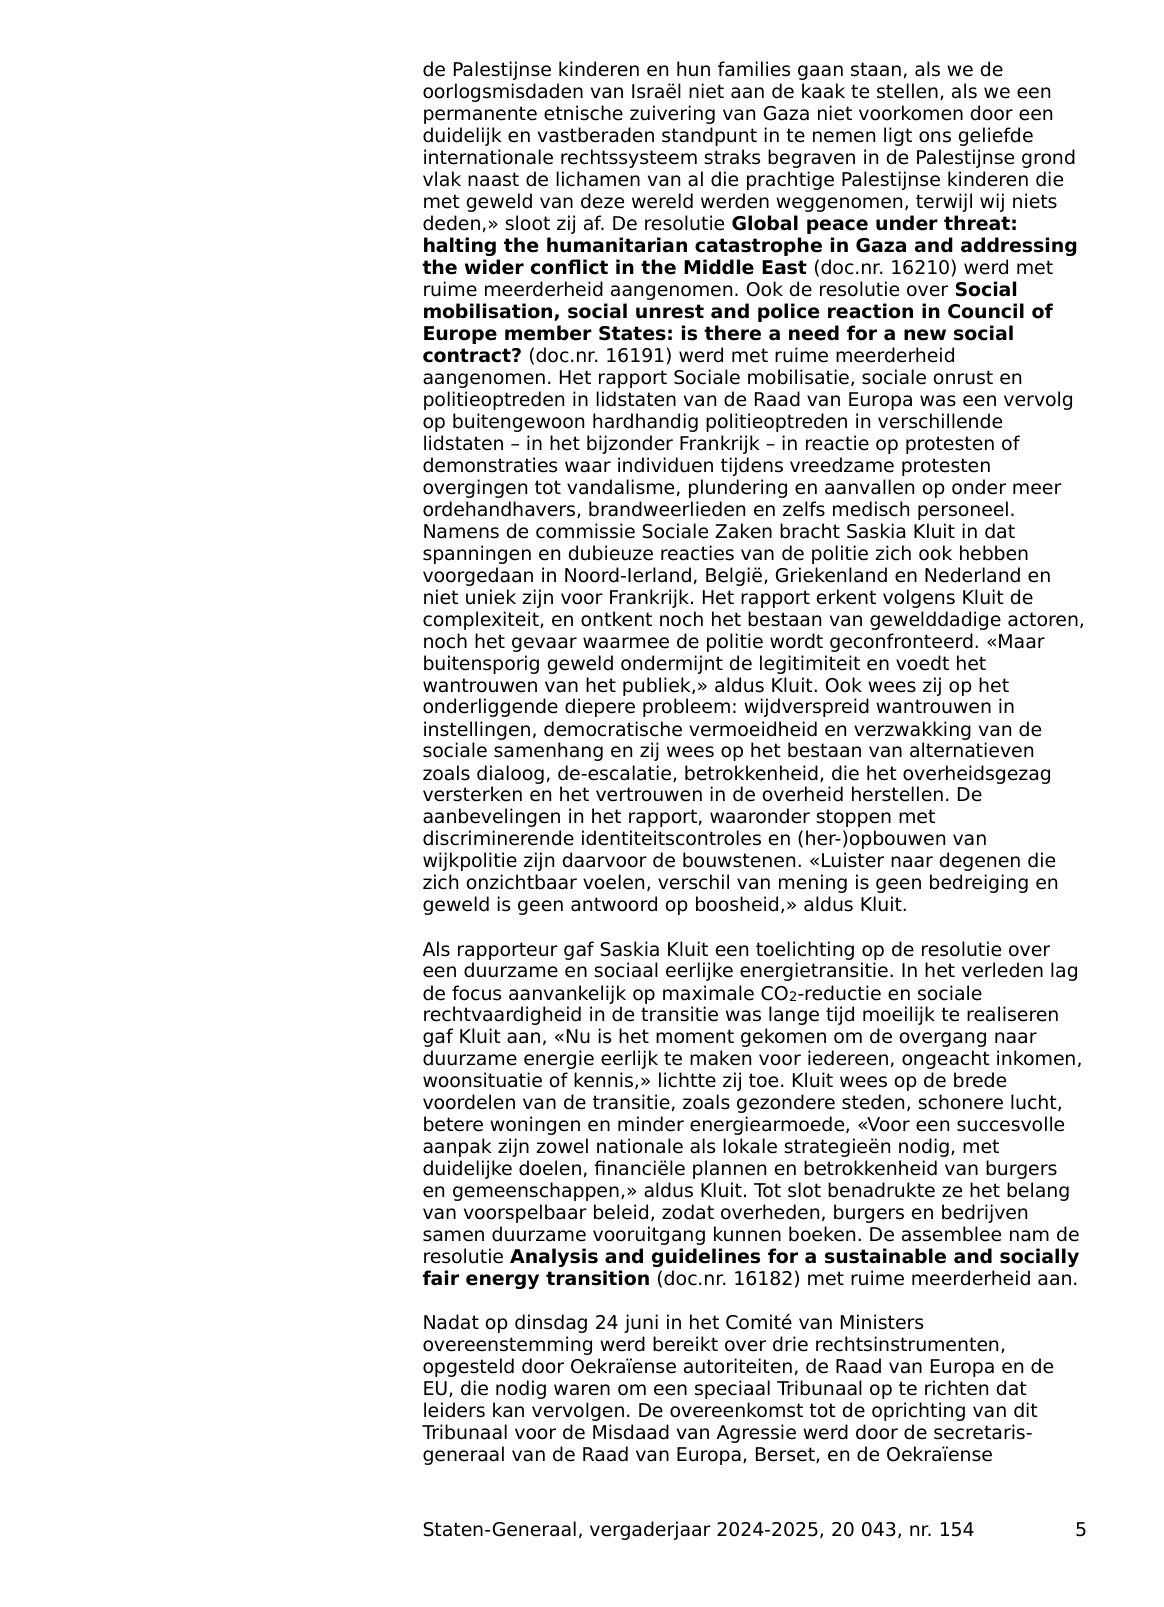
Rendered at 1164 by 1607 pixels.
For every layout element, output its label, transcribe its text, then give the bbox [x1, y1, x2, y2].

text Als rapporteur gaf Saskia Kluit een toelichting op de resolutie over een duurzame en sociaal eerlijke energietransitie. In het verleden lag de focus aanvankelijk op maximale CO2-reductie en sociale rechtvaardigheid in de transitie was lange tijd moeilijk te realiseren gaf Kluit aan, «Nu is het moment gekomen om de overgang naar duurzame energie eerlijk te maken voor iedereen, ongeacht inkomen, woonsituatie of kennis,» lichtte zij toe. Kluit wees op de brede voordelen van de transitie, zoals gezondere steden, schonere lucht, betere woningen en minder energiearmoede, «Voor een succesvolle aanpak zijn zowel nationale als lokale strategieën nodig, met duidelijke doelen, financiële plannen en betrokkenheid van burgers en gemeenschappen,» aldus Kluit. Tot slot benadrukte ze het belang van voorspelbaar beleid, zodat overheden, burgers en bedrijven samen duurzame vooruitgang kunnen boeken. De assemblee nam de resolutie Analysis and guidelines for a sustainable and socially fair energy transition (doc.nr. 16182) met ruime meerderheid aan. [422, 938, 1087, 1290]
text Nadat op dinsdag 24 juni in het Comité van Ministers overeenstemming werd bereikt over drie rechtsinstrumenten, opgesteld door Oekraïense autoriteiten, de Raad van Europa en de EU, die nodig waren om een speciaal Tribunaal op te richten dat leiders kan vervolgen. De overeenkomst tot de oprichting van dit Tribunaal voor de Misdaad van Agressie werd door de secretaris-generaal van de Raad van Europa, Berset, en de Oekraïense [422, 1312, 1087, 1466]
text de Palestijnse kinderen en hun families gaan staan, als we de oorlogsmisdaden van Israël niet aan de kaak te stellen, als we een permanente etnische zuivering van Gaza niet voorkomen door een duidelijk en vastberaden standpunt in te nemen ligt ons geliefde internationale rechtssysteem straks begraven in de Palestijnse grond vlak naast de lichamen van al die prachtige Palestijnse kinderen die met geweld van deze wereld werden weggenomen, terwijl wij niets deden,» sloot zij af. De resolutie Global peace under threat: halting the humanitarian catastrophe in Gaza and addressing the wider conflict in the Middle East (doc.nr. 16210) werd met ruime meerderheid aangenomen. Ook de resolutie over Social mobilisation, social unrest and police reaction in Council of Europe member States: is there a need for a new social contract? (doc.nr. 16191) werd met ruime meerderheid aangenomen. Het rapport Sociale mobilisatie, sociale onrust en politieoptreden in lidstaten van de Raad van Europa was een vervolg op buitengewoon hardhandig politieoptreden in verschillende lidstaten – in het bijzonder Frankrijk – in reactie op protesten of demonstraties waar individuen tijdens vreedzame protesten overgingen tot vandalisme, plundering en aanvallen op onder meer ordehandhavers, brandweerlieden en zelfs medisch personeel. Namens de commissie Sociale Zaken bracht Saskia Kluit in dat spanningen en dubieuze reacties van de politie zich ook hebben voorgedaan in Noord-Ierland, België, Griekenland en Nederland en niet uniek zijn voor Frankrijk. Het rapport erkent volgens Kluit de complexiteit, en ontkent noch het bestaan van gewelddadige actoren, noch het gevaar waarmee de politie wordt geconfronteerd. «Maar buitensporig geweld ondermijnt de legitimiteit en voedt het wantrouwen van het publiek,» aldus Kluit. Ook wees zij op het onderliggende diepere probleem: wijdverspreid wantrouwen in instellingen, democratische vermoeidheid en verzwakking van de sociale samenhang en zij wees op het bestaan van alternatieven zoals dialoog, de-escalatie, betrokkenheid, die het overheidsgezag versterken en het vertrouwen in de overheid herstellen. De aanbevelingen in het rapport, waaronder stoppen met discriminerende identiteitscontroles en (her-)opbouwen van wijkpolitie zijn daarvoor de bouwstenen. «Luister naar degenen die zich onzichtbaar voelen, verschil van mening is geen bedreiging en geweld is geen antwoord op boosheid,» aldus Kluit. [422, 59, 1087, 916]
